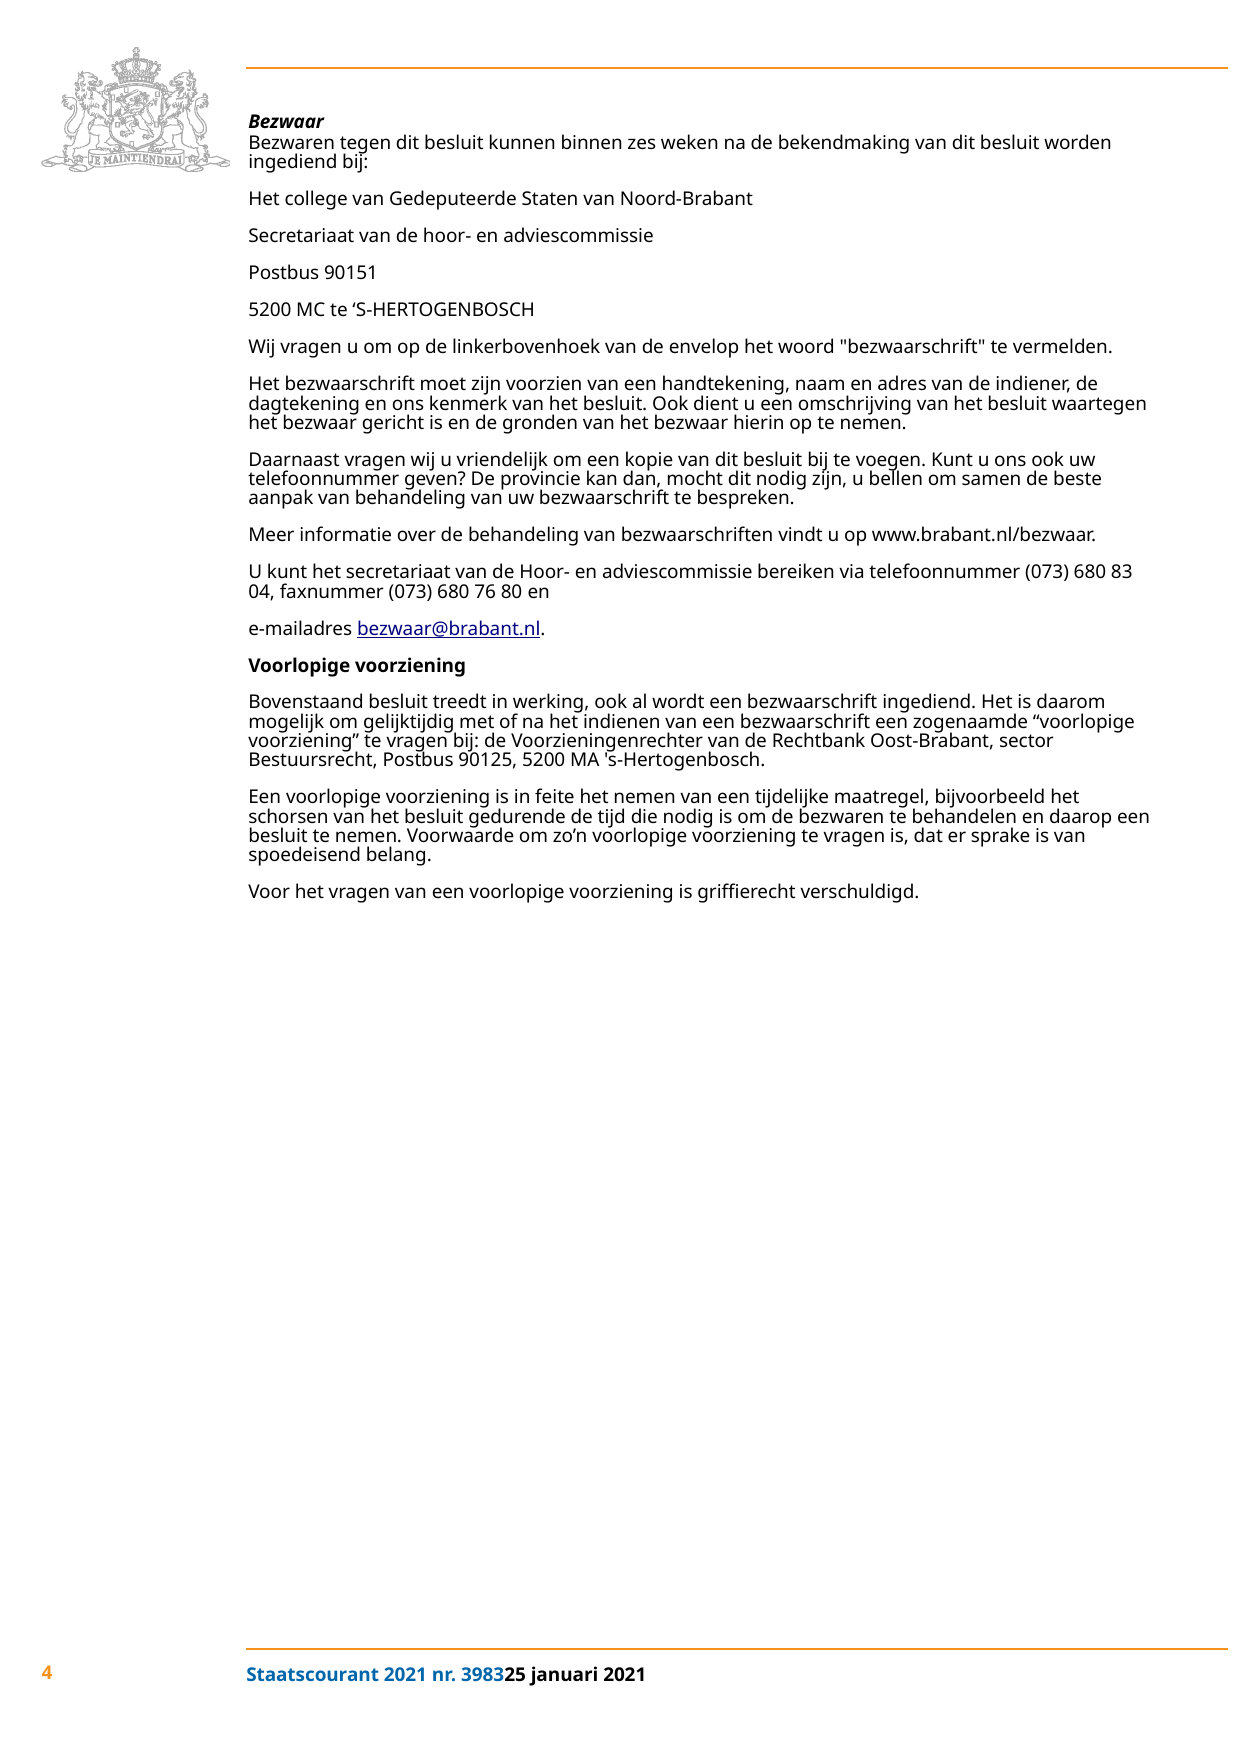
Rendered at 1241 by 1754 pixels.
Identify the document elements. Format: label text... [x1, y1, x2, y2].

text Bovenstaand besluit treedt in werking, ook al wordt een bezwaarschrift ingediend. Het is daarom mogelijk om gelijktijdig met of na het indienen van een bezwaarschrift een zogenaamde “voorlopige voorziening” te vragen bij: de Voorzieningenrechter van de Rechtbank Oost-Brabant, sector Bestuursrecht, Postbus 90125, 5200 MA 's‑Hertogenbosch. [248, 693, 1152, 771]
text Secretariaat van de hoor- en adviescommissie [248, 227, 1152, 247]
text Bezwaar [248, 108, 1152, 134]
text Wij vragen u om op de linkerbovenhoek van de envelop het woord "bezwaarschrift" te vermelden. [248, 338, 1152, 358]
text 5200 MC te ‘S‑HERTOGENBOSCH [248, 301, 1152, 321]
text Het bezwaarschrift moet zijn voorzien van een handtekening, naam en adres van de indiener, de dagtekening en ons kenmerk van het besluit. Ook dient u een omschrijving van het besluit waartegen het bezwaar gericht is en de gronden van het bezwaar hierin op te nemen. [248, 375, 1152, 433]
text Voorlopige voorziening [248, 657, 1152, 676]
text e-mailadres bezwaar@brabant.nl. [248, 619, 1152, 639]
text Meer informatie over de behandeling van bezwaarschriften vindt u op www.brabant.nl/bezwaar. [248, 526, 1152, 546]
text Voor het vragen van een voorlopige voorziening is griffierecht verschuldigd. [248, 883, 1152, 902]
text Bezwaren tegen dit besluit kunnen binnen zes weken na de bekendmaking van dit besluit worden ingediend bij: [248, 134, 1152, 173]
text Daarnaast vragen wij u vriendelijk om een kopie van dit besluit bij te voegen. Kunt u ons ook uw telefoonnummer geven? De provincie kan dan, mocht dit nodig zijn, u bellen om samen de beste aanpak van behandeling van uw bezwaarschrift te bespreken. [248, 451, 1152, 509]
text Een voorlopige voorziening is in feite het nemen van een tijdelijke maatregel, bijvoorbeeld het schorsen van het besluit gedurende de tijd die nodig is om de bezwaren te behandelen en daarop een besluit te nemen. Voorwaarde om zo’n voorlopige voorziening te vragen is, dat er sprake is van spoedeisend belang. [248, 788, 1152, 865]
text Postbus 90151 [248, 264, 1152, 284]
picture [41, 47, 231, 172]
text Het college van Gedeputeerde Staten van Noord-Brabant [248, 190, 1152, 210]
text U kunt het secretariaat van de Hoor- en adviescommissie bereiken via telefoonnummer (073) 680 83 04, faxnummer (073) 680 76 80 en [248, 563, 1152, 602]
